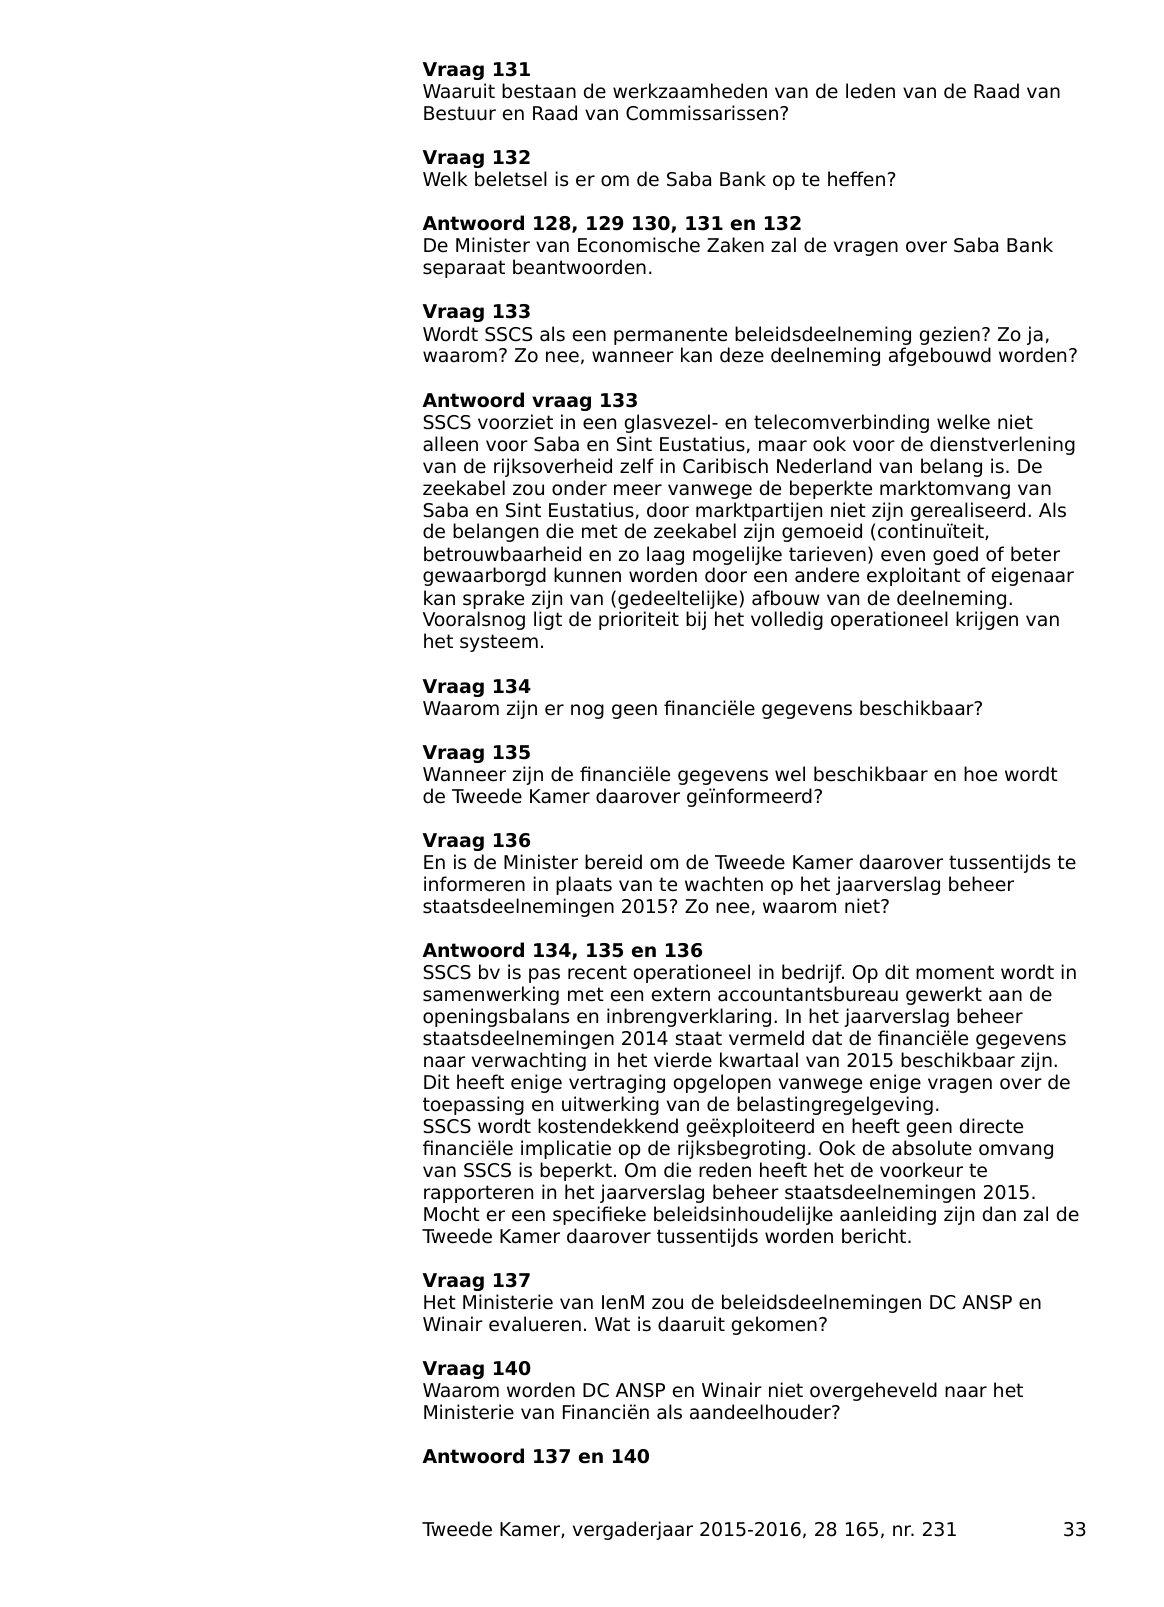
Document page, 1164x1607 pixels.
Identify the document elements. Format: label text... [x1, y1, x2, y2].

text SSCS wordt kostendekkend geëxploiteerd en heeft geen directe financiële implicatie op de rijksbegroting. Ook de absolute omvang van SSCS is beperkt. Om die reden heeft het de voorkeur te rapporteren in het jaarverslag beheer staatsdeelnemingen 2015. [422, 1116, 1087, 1204]
text Vraag 134 [422, 676, 1087, 697]
text Het Ministerie van IenM zou de beleidsdeelnemingen DC ANSP en Winair evalueren. Wat is daaruit gekomen? [422, 1292, 1087, 1336]
text Wanneer zijn de financiële gegevens wel beschikbaar en hoe wordt de Tweede Kamer daarover geïnformeerd? [422, 764, 1087, 808]
text Antwoord 134, 135 en 136 [422, 940, 1087, 962]
text Welk beletsel is er om de Saba Bank op te heffen? [422, 169, 1087, 191]
text Waarom zijn er nog geen financiële gegevens beschikbaar? [422, 697, 1087, 719]
text Vraag 140 [422, 1358, 1087, 1380]
text Vraag 131 [422, 59, 1087, 81]
text Waaruit bestaan de werkzaamheden van de leden van de Raad van Bestuur en Raad van Commissarissen? [422, 81, 1087, 125]
text Vraag 137 [422, 1270, 1087, 1292]
text SSCS voorziet in een glasvezel- en telecomverbinding welke niet alleen voor Saba en Sint Eustatius, maar ook voor de dienstverlening van de rijksoverheid zelf in Caribisch Nederland van belang is. De zeekabel zou onder meer vanwege de beperkte marktomvang van Saba en Sint Eustatius, door marktpartijen niet zijn gerealiseerd. Als de belangen die met de zeekabel zijn gemoeid (continuïteit, betrouwbaarheid en zo laag mogelijke tarieven) even goed of beter gewaarborgd kunnen worden door een andere exploitant of eigenaar kan sprake zijn van (gedeeltelijke) afbouw van de deelneming. Vooralsnog ligt de prioriteit bij het volledig operationeel krijgen van het systeem. [422, 412, 1087, 653]
text Antwoord 137 en 140 [422, 1446, 1087, 1468]
text Waarom worden DC ANSP en Winair niet overgeheveld naar het Ministerie van Financiën als aandeelhouder? [422, 1380, 1087, 1424]
text En is de Minister bereid om de Tweede Kamer daarover tussentijds te informeren in plaats van te wachten op het jaarverslag beheer staatsdeelnemingen 2015? Zo nee, waarom niet? [422, 852, 1087, 918]
text Vraag 133 [422, 301, 1087, 323]
text Wordt SSCS als een permanente beleidsdeelneming gezien? Zo ja, waarom? Zo nee, wanneer kan deze deelneming afgebouwd worden? [422, 323, 1087, 367]
text SSCS bv is pas recent operationeel in bedrijf. Op dit moment wordt in samenwerking met een extern accountantsbureau gewerkt aan de openingsbalans en inbrengverklaring. In het jaarverslag beheer staatsdeelnemingen 2014 staat vermeld dat de financiële gegevens naar verwachting in het vierde kwartaal van 2015 beschikbaar zijn. Dit heeft enige vertraging opgelopen vanwege enige vragen over de toepassing en uitwerking van de belastingregelgeving. [422, 962, 1087, 1116]
text Mocht er een specifieke beleidsinhoudelijke aanleiding zijn dan zal de Tweede Kamer daarover tussentijds worden bericht. [422, 1204, 1087, 1248]
text Antwoord 128, 129 130, 131 en 132 [422, 213, 1087, 235]
text Vraag 136 [422, 830, 1087, 852]
text Vraag 132 [422, 147, 1087, 169]
text De Minister van Economische Zaken zal de vragen over Saba Bank separaat beantwoorden. [422, 235, 1087, 279]
text Vraag 135 [422, 742, 1087, 764]
text Antwoord vraag 133 [422, 389, 1087, 412]
